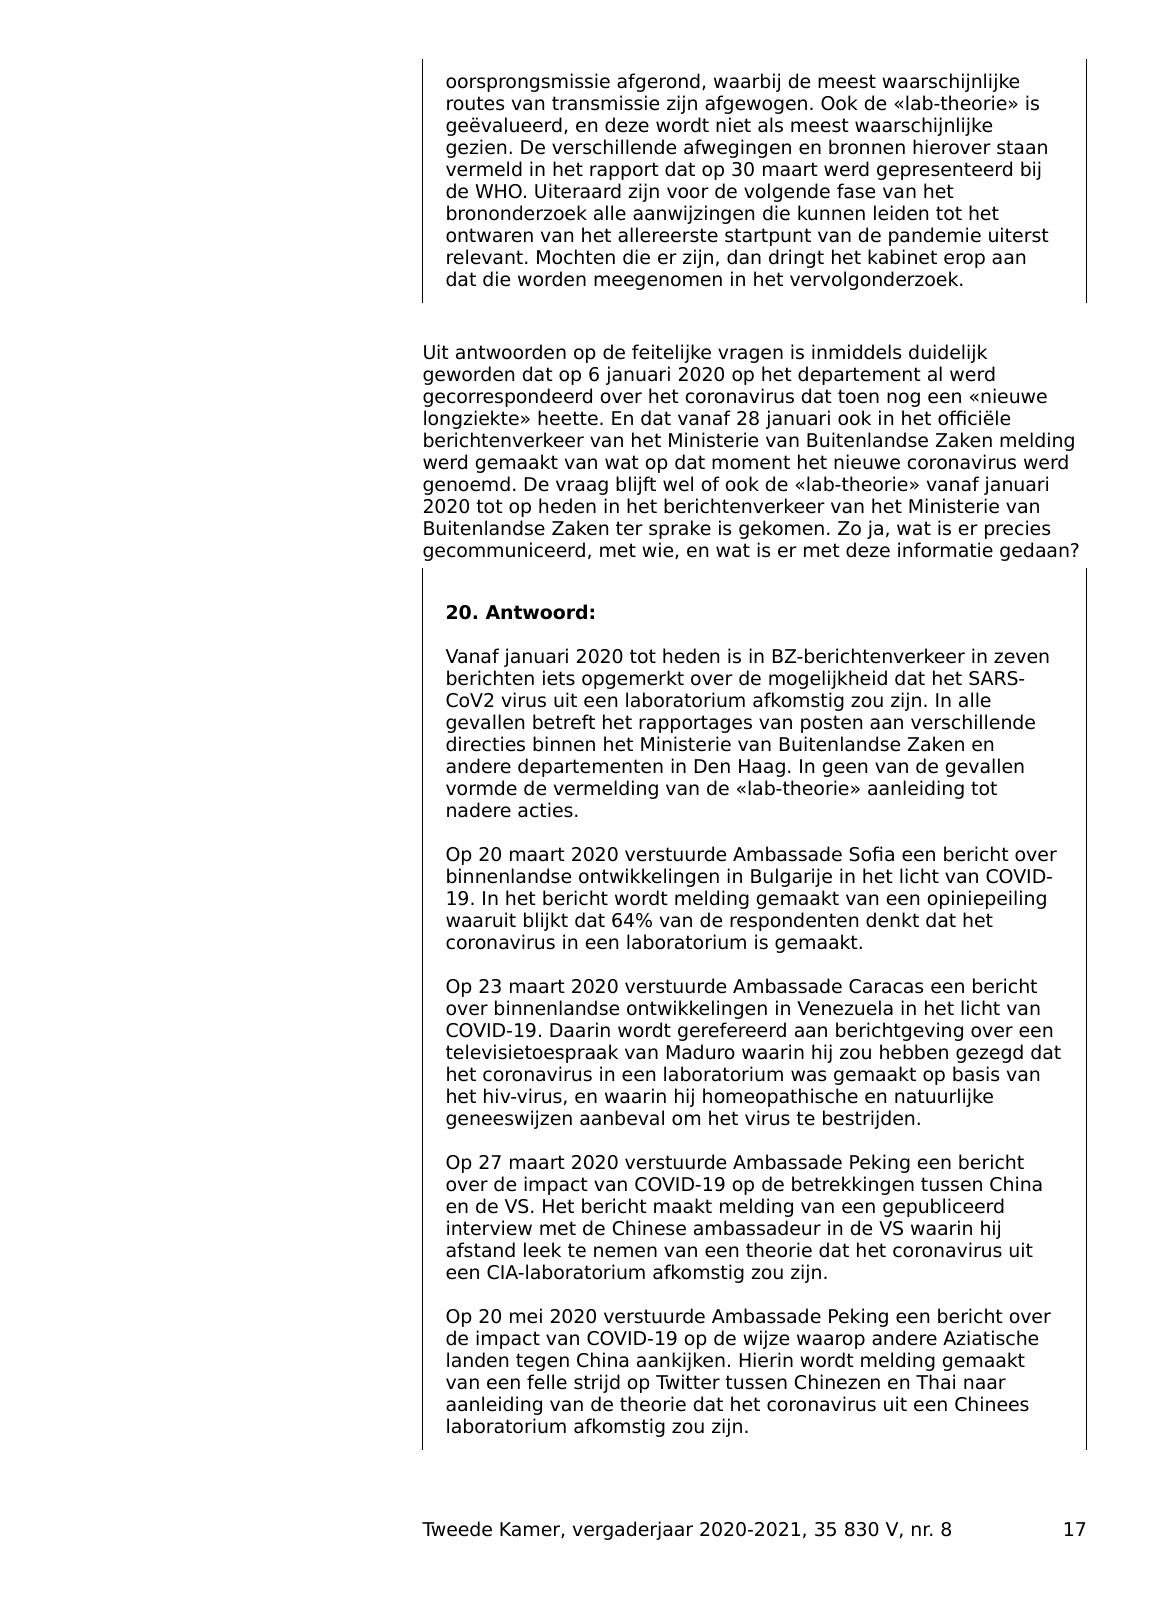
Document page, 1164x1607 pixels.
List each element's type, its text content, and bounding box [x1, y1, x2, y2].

table_header 20. Antwoord: Vanaf januari 2020 tot heden is in BZ-berichtenverkeer in zeven berichten iets opgemerkt over de mogelijkheid dat het SARS-CoV2 virus uit een laboratorium afkomstig zou zijn. In alle gevallen betreft het rapportages van posten aan verschillende directies binnen het Ministerie van Buitenlandse Zaken en andere departementen in Den Haag. In geen van de gevallen vormde de vermelding van de «lab-theorie» aanleiding tot nadere acties. Op 20 maart 2020 verstuurde Ambassade Sofia een bericht over binnenlandse ontwikkelingen in Bulgarije in het licht van COVID-19. In het bericht wordt melding gemaakt van een opiniepeiling waaruit blijkt dat 64% van de respondenten denkt dat het coronavirus in een laboratorium is gemaakt. Op 23 maart 2020 verstuurde Ambassade Caracas een bericht over binnenlandse ontwikkelingen in Venezuela in het licht van COVID-19. Daarin wordt gerefereerd aan berichtgeving over een televisietoespraak van Maduro waarin hij zou hebben gezegd dat het coronavirus in een laboratorium was gemaakt op basis van het hiv-virus, en waarin hij homeopathische en natuurlijke geneeswijzen aanbeval om het virus te bestrijden. Op 27 maart 2020 verstuurde Ambassade Peking een bericht over de impact van COVID-19 op de betrekkingen tussen China en de VS. Het bericht maakt melding van een gepubliceerd interview met de Chinese ambassadeur in de VS waarin hij afstand leek te nemen van een theorie dat het coronavirus uit een CIA-laboratorium afkomstig zou zijn. Op 20 mei 2020 verstuurde Ambassade Peking een bericht over de impact van COVID-19 op de wijze waarop andere Aziatische landen tegen China aankijken. Hierin wordt melding gemaakt van een felle strijd op Twitter tussen Chinezen en Thai naar aanleiding van de theorie dat het coronavirus uit een Chinees laboratorium afkomstig zou zijn. [423, 568, 1086, 1450]
table_header oorsprongsmissie afgerond, waarbij de meest waarschijnlijke routes van transmissie zijn afgewogen. Ook de «lab-theorie» is geëvalueerd, en deze wordt niet als meest waarschijnlijke gezien. De verschillende afwegingen en bronnen hierover staan vermeld in het rapport dat op 30 maart werd gepresenteerd bij de WHO. Uiteraard zijn voor de volgende fase van het brononderzoek alle aanwijzingen die kunnen leiden tot het ontwaren van het allereerste startpunt van de pandemie uiterst relevant. Mochten die er zijn, dan dringt het kabinet erop aan dat die worden meegenomen in het vervolgonderzoek. [423, 59, 1086, 302]
text Uit antwoorden op de feitelijke vragen is inmiddels duidelijk geworden dat op 6 januari 2020 op het departement al werd gecorrespondeerd over het coronavirus dat toen nog een «nieuwe longziekte» heette. En dat vanaf 28 januari ook in het officiële berichtenverkeer van het Ministerie van Buitenlandse Zaken melding werd gemaakt van wat op dat moment het nieuwe coronavirus werd genoemd. De vraag blijft wel of ook de «lab-theorie» vanaf januari 2020 tot op heden in het berichtenverkeer van het Ministerie van Buitenlandse Zaken ter sprake is gekomen. Zo ja, wat is er precies gecommuniceerd, met wie, en wat is er met deze informatie gedaan? [422, 342, 1087, 562]
